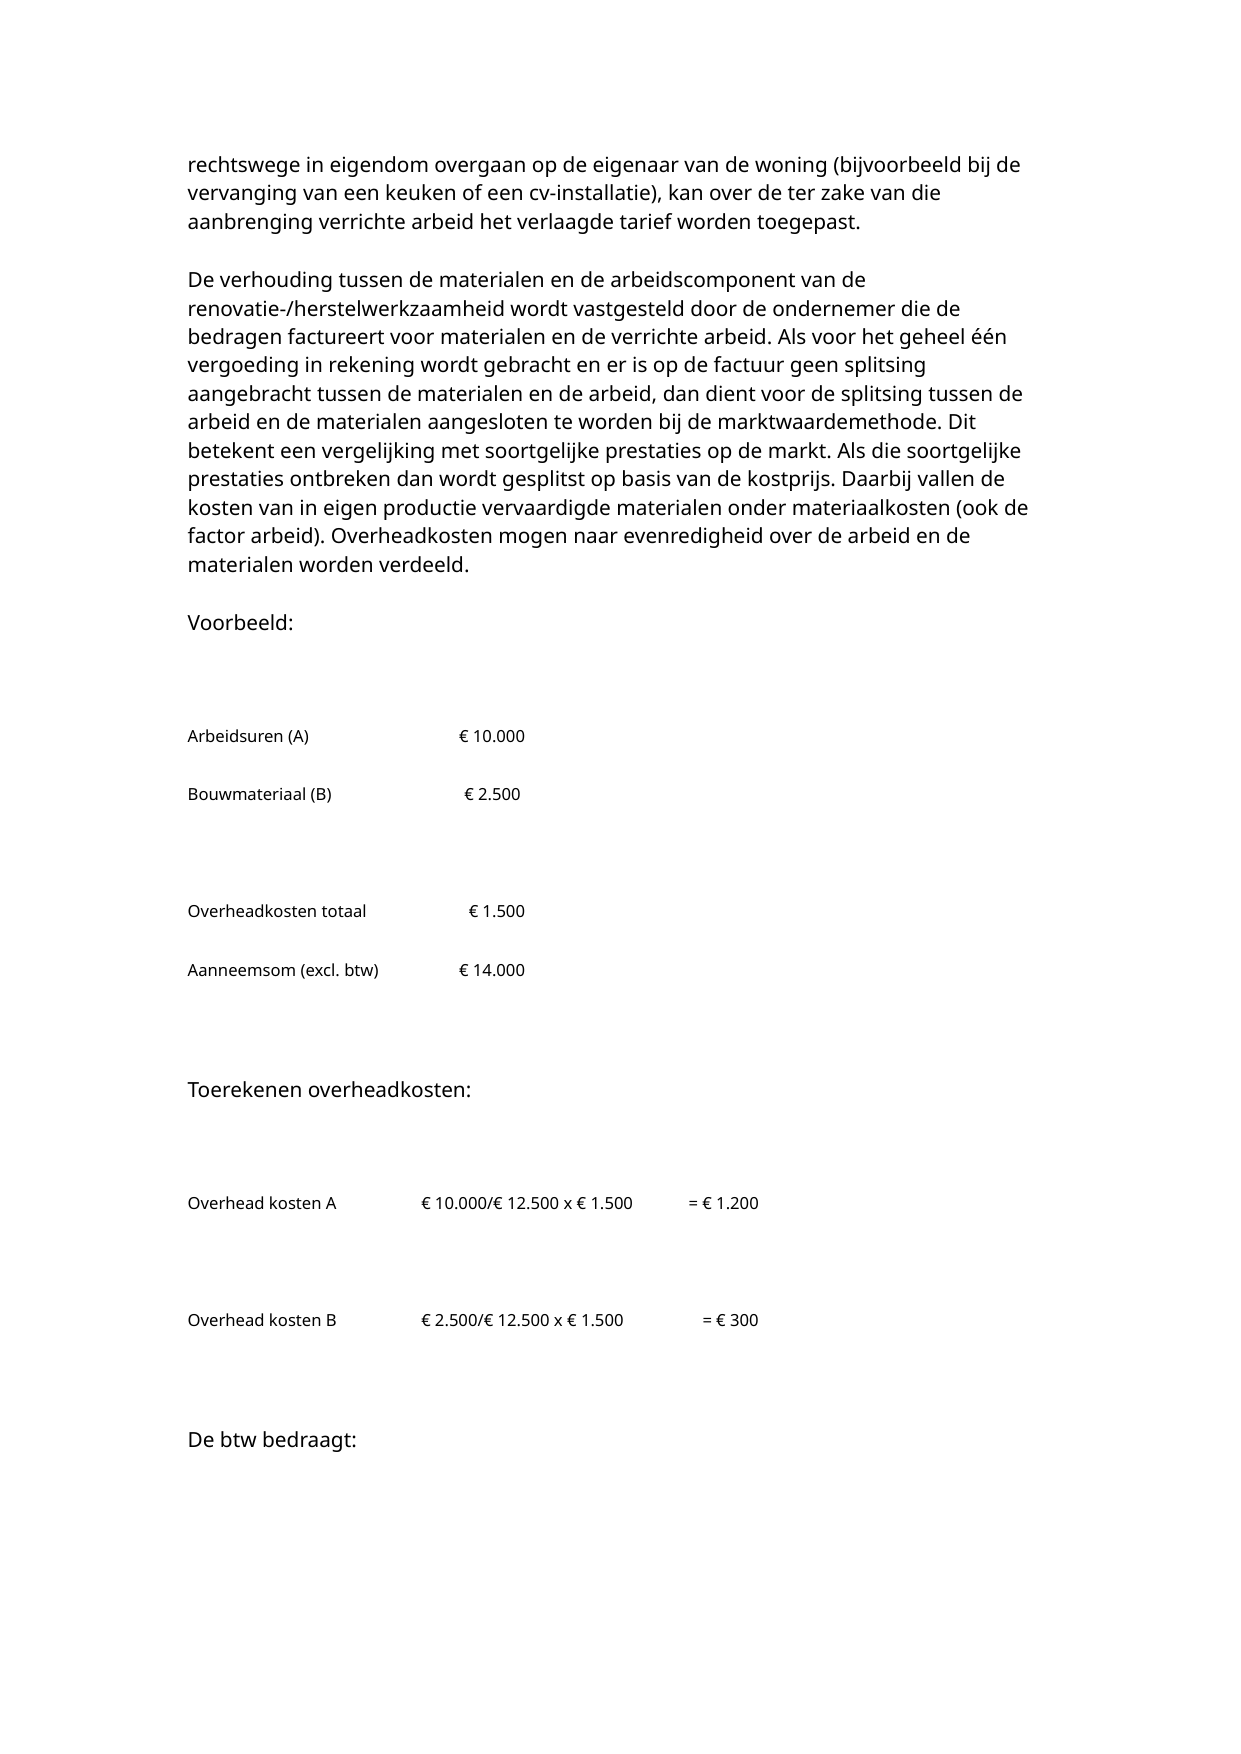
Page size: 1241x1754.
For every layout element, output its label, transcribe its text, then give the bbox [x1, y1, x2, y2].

table_cell [421, 1250, 654, 1308]
table_cell € 2.500/€ 12.500 x € 1.500 [421, 1308, 654, 1367]
table_cell [421, 841, 525, 900]
table_header [525, 725, 1053, 783]
table_cell [759, 1308, 1053, 1367]
table_header € 10.000 [421, 725, 525, 783]
text De btw bedraagt: [187, 1425, 1053, 1454]
table_cell € 1.500 [421, 900, 525, 958]
table_cell Overhead kosten B [188, 1308, 421, 1367]
table_cell [759, 1250, 1053, 1308]
text Toerekenen overheadkosten: [187, 1075, 1053, 1103]
table_header [759, 1191, 1053, 1250]
table_cell [525, 783, 1053, 841]
table_header Overhead kosten A [188, 1191, 421, 1250]
table_cell [525, 841, 1053, 900]
table_cell = € 300 [655, 1308, 758, 1367]
table_header = € 1.200 [655, 1191, 758, 1250]
table_cell Overheadkosten totaal [188, 900, 421, 958]
text De verhouding tussen de materialen en de arbeidscomponent van de renovatie-/herstelwerkzaamheid wordt vastgesteld door de ondernemer die de bedragen factureert voor materialen en de verrichte arbeid. Als voor het geheel één vergoeding in rekening wordt gebracht en er is op de factuur geen splitsing aangebracht tussen de materialen en de arbeid, dan dient voor de splitsing tussen de arbeid en de materialen aangesloten te worden bij de marktwaardemethode. Dit betekent een vergelijking met soortgelijke prestaties op de markt. Als die soortgelijke prestaties ontbreken dan wordt gesplitst op basis van de kostprijs. Daarbij vallen de kosten van in eigen productie vervaardigde materialen onder materiaalkosten (ook de factor arbeid). Overheadkosten mogen naar evenredigheid over de arbeid en de materialen worden verdeeld. [187, 265, 1053, 578]
table_cell Bouwmateriaal (B) [188, 783, 421, 841]
table_cell [655, 1250, 758, 1308]
text rechtswege in eigendom overgaan op de eigenaar van de woning (bijvoorbeeld bij de vervanging van een keuken of een cv-installatie), kan over de ter zake van die aanbrenging verrichte arbeid het verlaagde tarief worden toegepast. [187, 150, 1053, 235]
table_header Arbeidsuren (A) [188, 725, 421, 783]
table_cell [525, 900, 1053, 958]
table_cell Aanneemsom (excl. btw) [188, 958, 421, 1017]
table_cell [525, 958, 1053, 1017]
table_header € 10.000/€ 12.500 x € 1.500 [421, 1191, 654, 1250]
table_cell [188, 1250, 421, 1308]
table_cell € 14.000 [421, 958, 525, 1017]
table_cell € 2.500 [421, 783, 525, 841]
table_cell [188, 841, 421, 900]
text Voorbeeld: [187, 608, 1053, 637]
